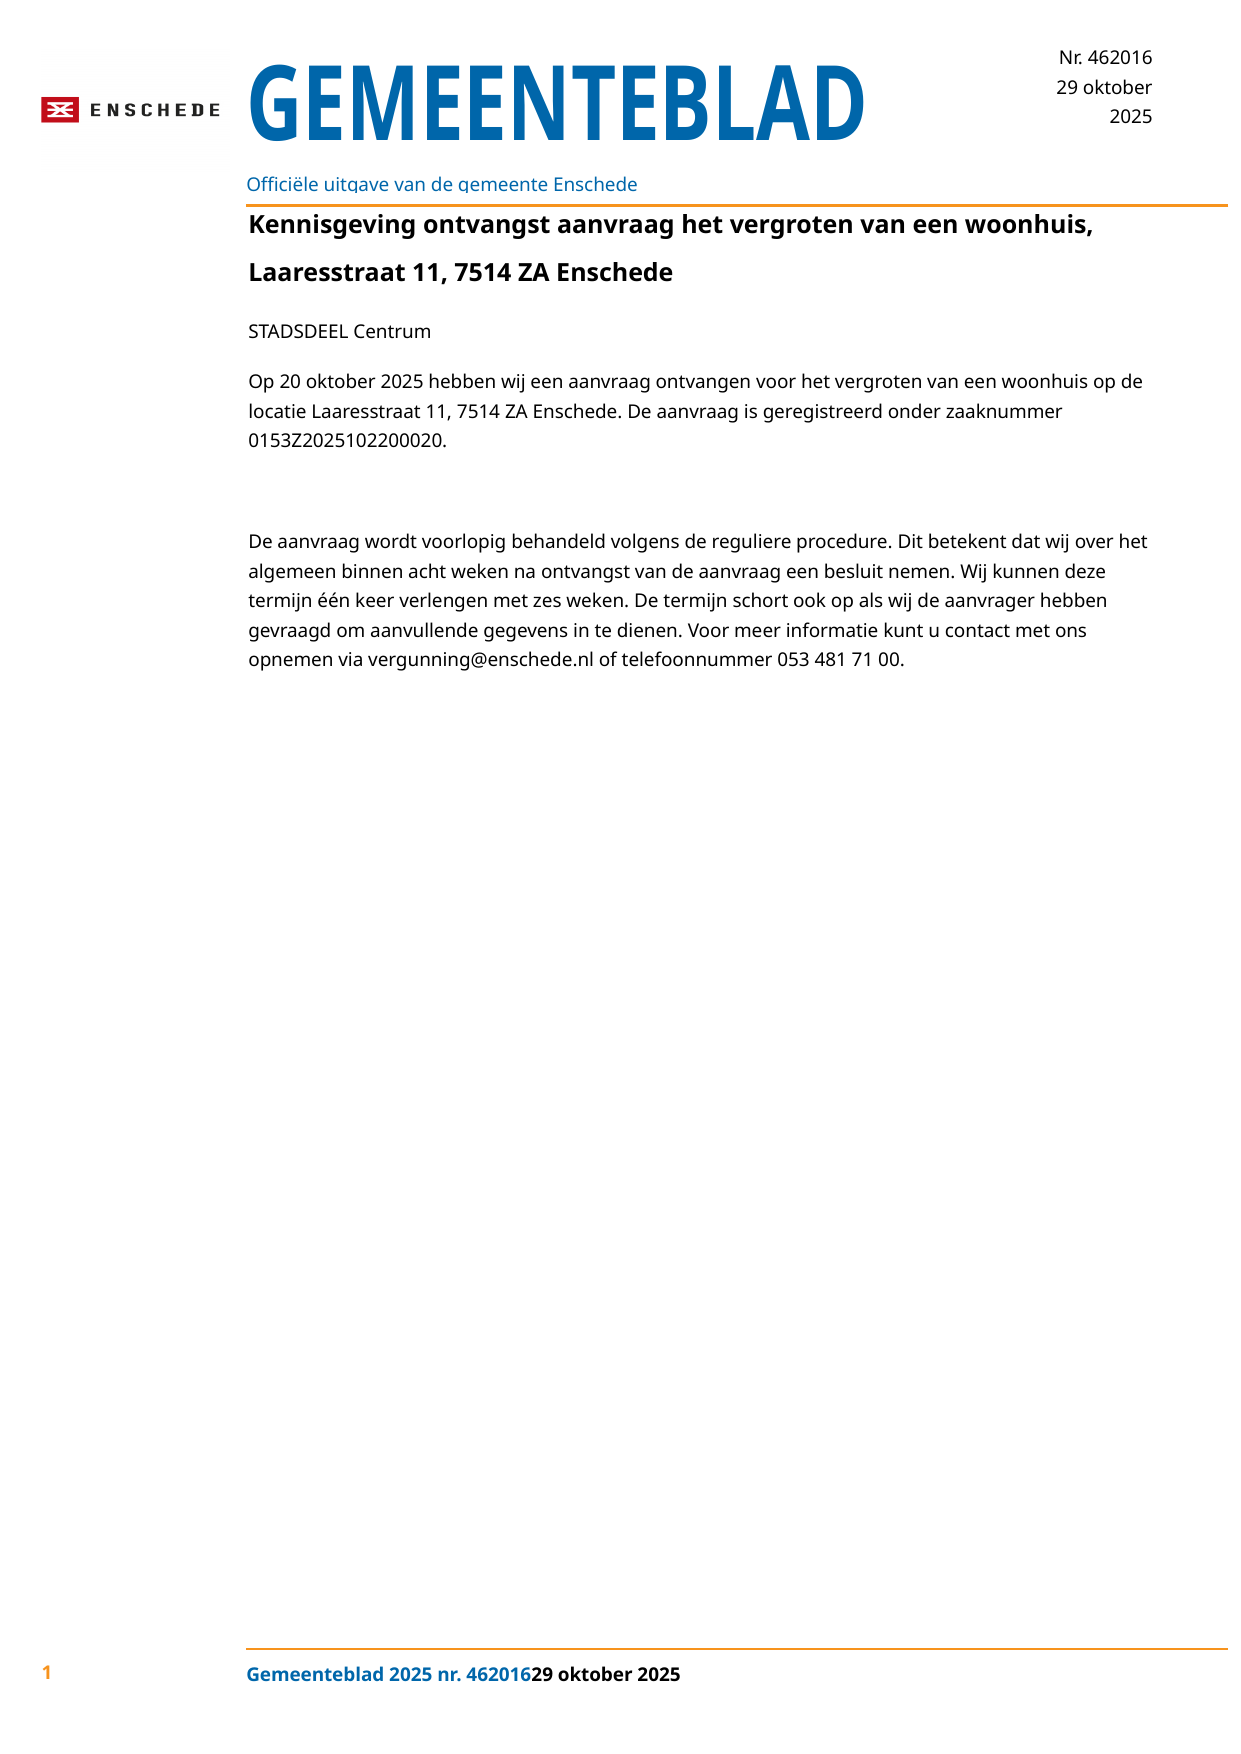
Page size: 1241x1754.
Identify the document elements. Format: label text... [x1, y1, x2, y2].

text Kennisgeving ontvangst aanvraag het vergroten van een woonhuis, Laaresstraat 11, 7514 ZA Enschede [248, 207, 1152, 288]
text Op 20 oktober 2025 hebben wij een aanvraag ontvangen voor het vergroten van een woonhuis op de locatie Laaresstraat 11, 7514 ZA Enschede. De aanvraag is geregistreerd onder zaaknummer 0153Z2025102200020. [248, 368, 1152, 453]
picture [41, 47, 231, 172]
text De aanvraag wordt voorlopig behandeld volgens de reguliere procedure. Dit betekent dat wij over het algemeen binnen acht weken na ontvangst van de aanvraag een besluit nemen. Wij kunnen deze termijn één keer verlengen met zes weken. De termijn schort ook op als wij de aanvrager hebben gevraagd om aanvullende gegevens in te dienen. Voor meer informatie kunt u contact met ons opnemen via vergunning@enschede.nl of telefoonnummer 053 481 71 00. [248, 528, 1152, 672]
text STADSDEEL Centrum [248, 318, 1152, 344]
